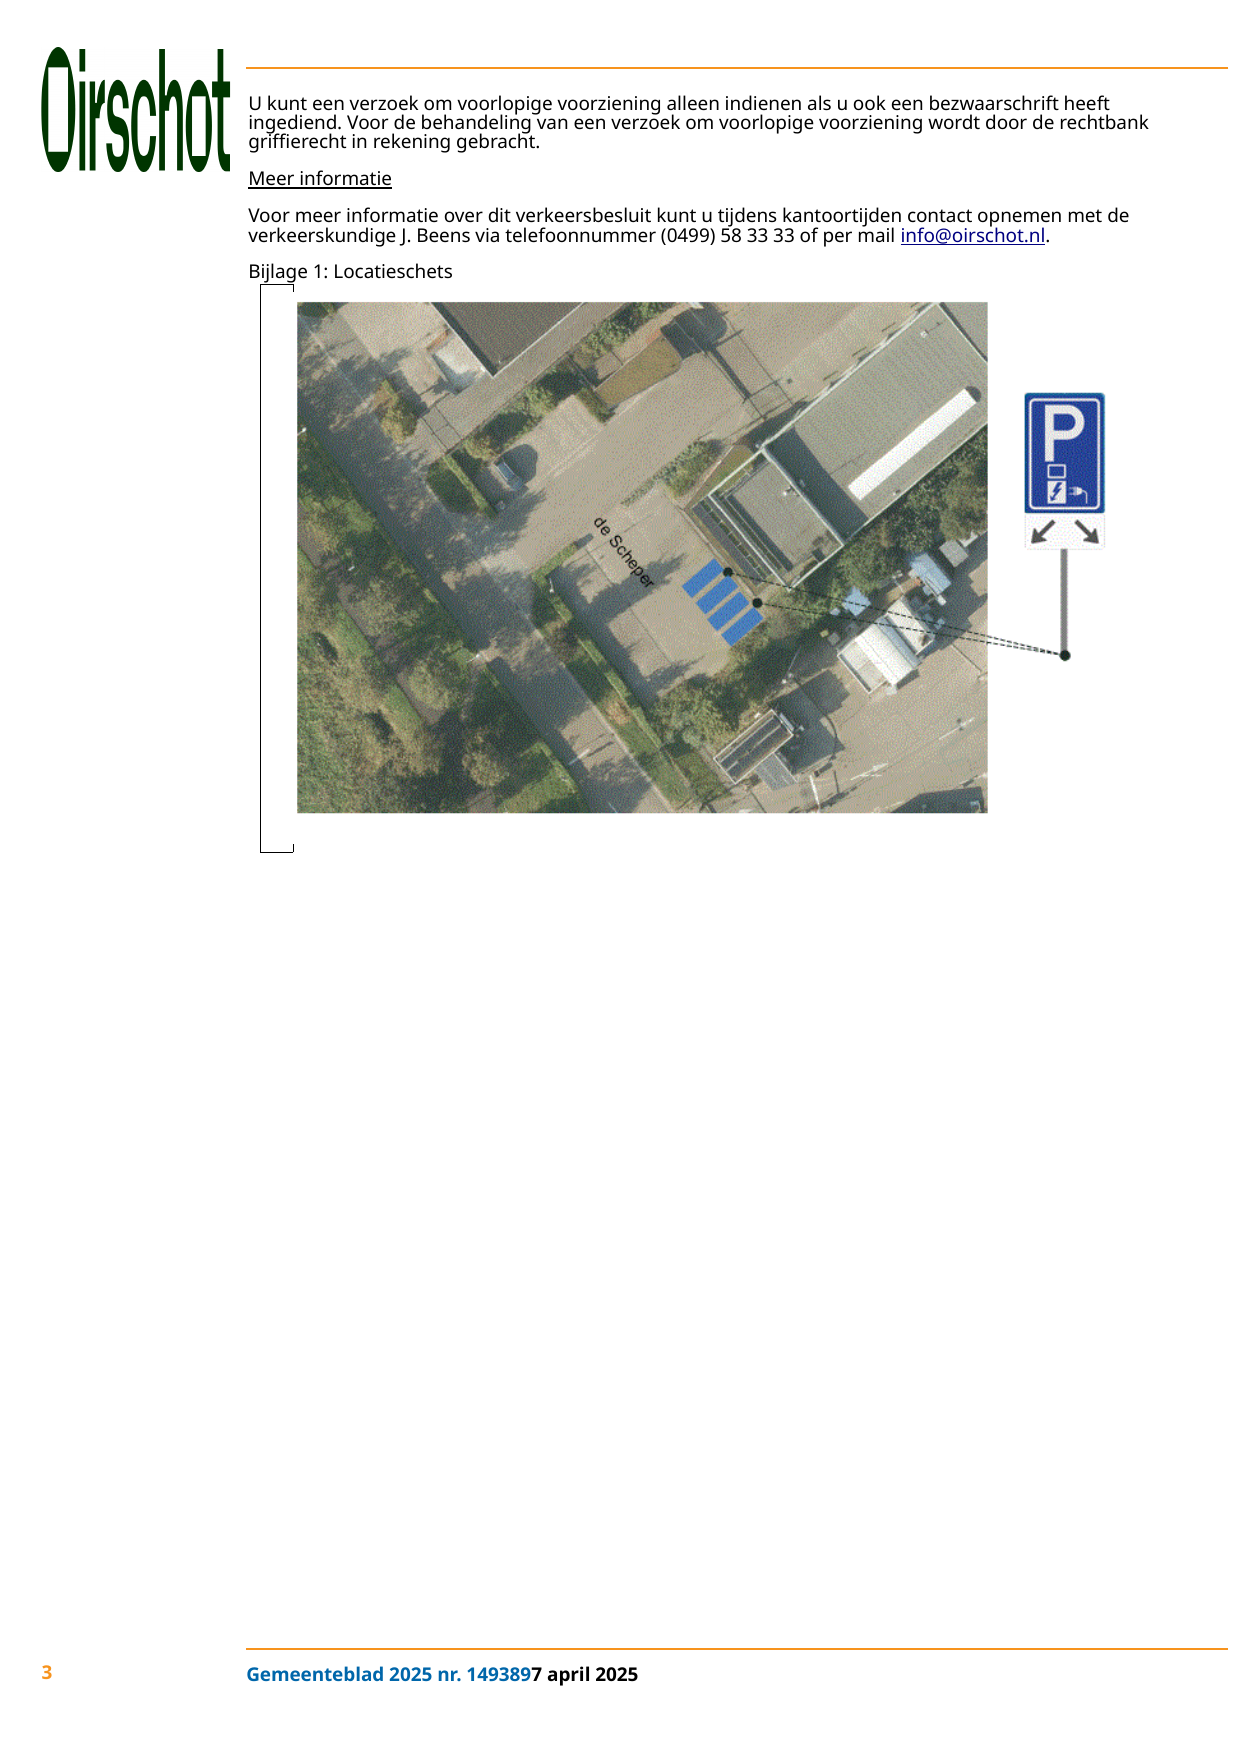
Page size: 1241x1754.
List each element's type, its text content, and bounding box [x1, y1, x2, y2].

text Bijlage 1: Locatieschets [248, 263, 1152, 283]
text U kunt een verzoek om voorlopige voorziening alleen indienen als u ook een bezwaarschrift heeft ingediend. Voor de behandeling van een verzoek om voorlopige voorziening wordt door de rechtbank griffierecht in rekening gebracht. [248, 95, 1152, 153]
picture [41, 47, 231, 172]
picture [268, 292, 1155, 844]
text Meer informatie [248, 170, 1152, 189]
text Voor meer informatie over dit verkeersbesluit kunt u tijdens kantoortijden contact opnemen met de verkeerskundige J. Beens via telefoonnummer (0499) 58 33 33 of per mail info@oirschot.nl. [248, 207, 1152, 246]
